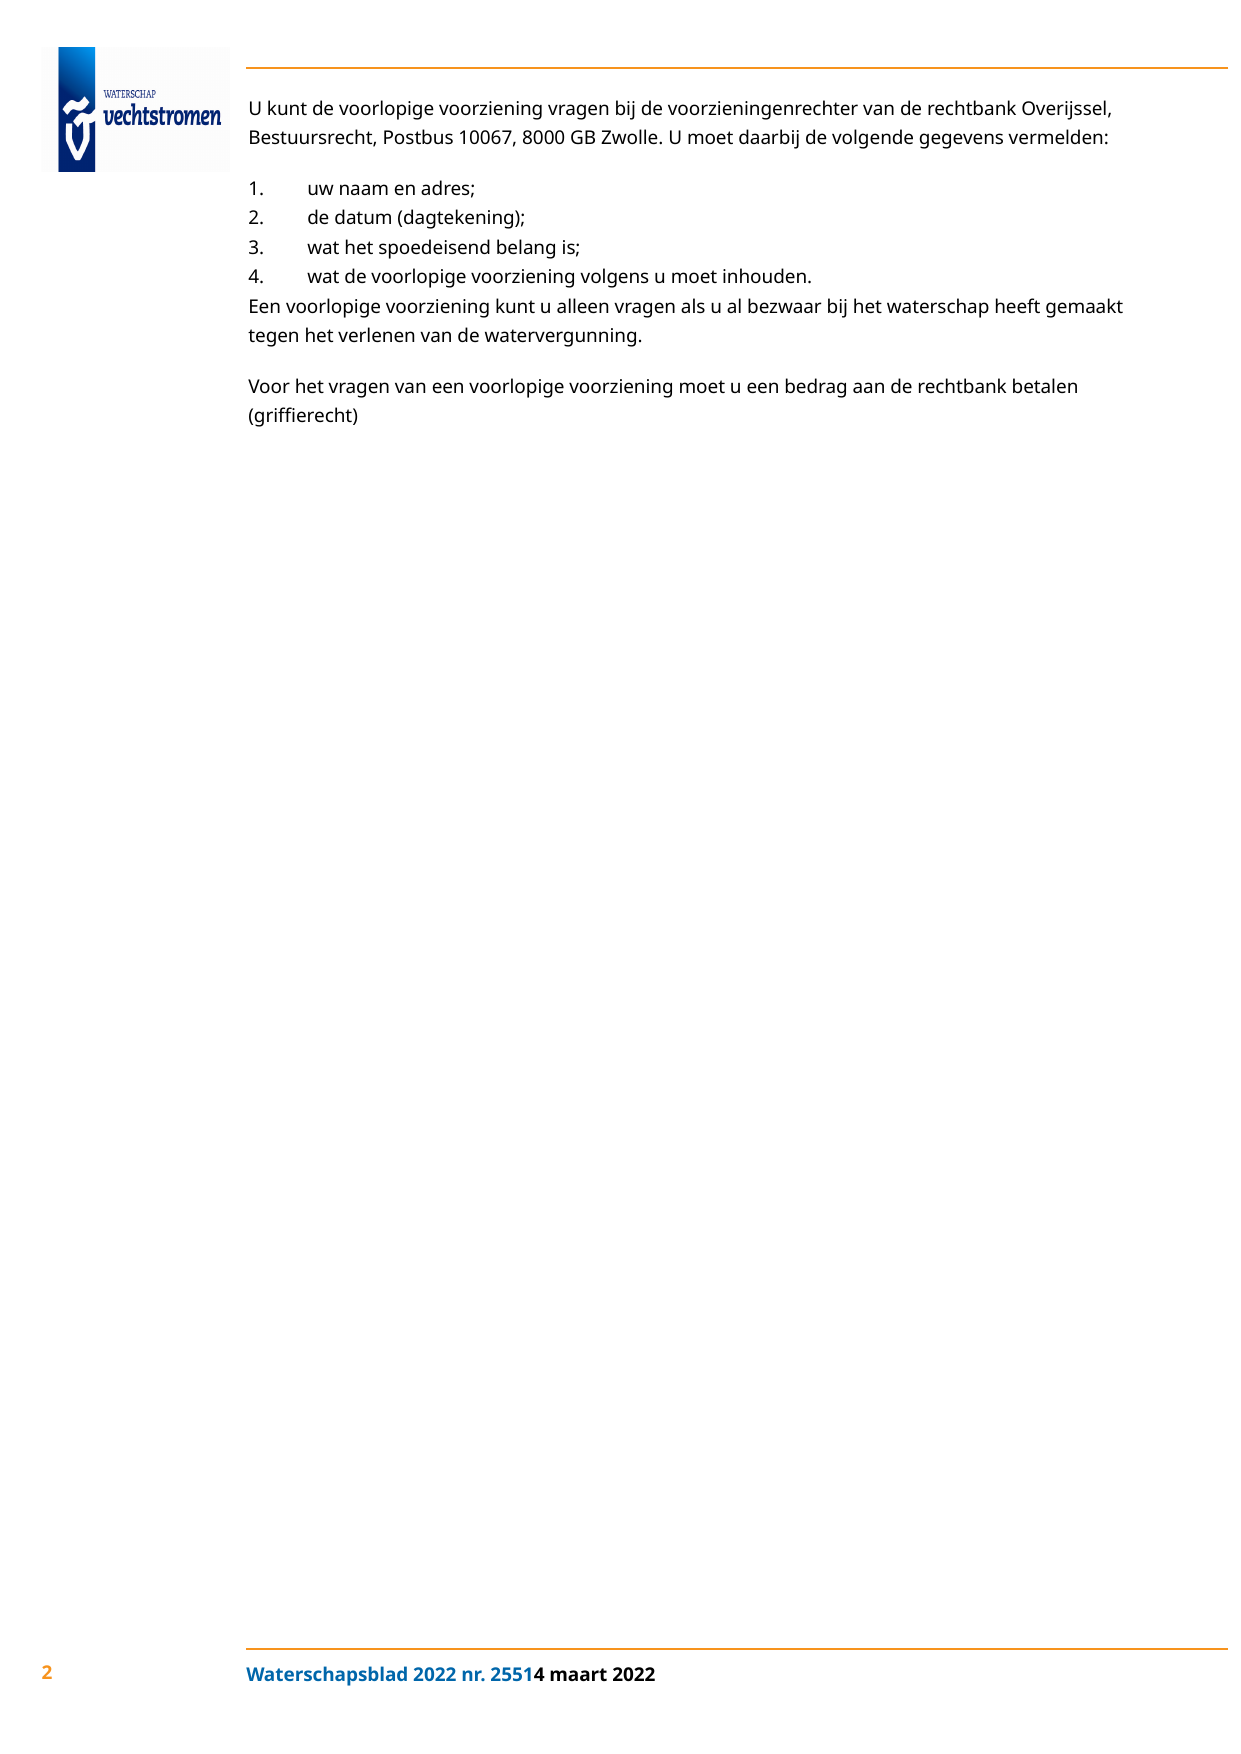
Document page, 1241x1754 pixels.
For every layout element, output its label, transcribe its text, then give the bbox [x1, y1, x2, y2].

text U kunt de voorlopige voorziening vragen bij de voorzieningenrechter van de rechtbank Overijssel, Bestuursrecht, Postbus 10067, 8000 GB Zwolle. U moet daarbij de volgende gegevens vermelden: [248, 95, 1152, 150]
list de datum (dagtekening); [248, 204, 1152, 230]
list wat de voorlopige voorziening volgens u moet inhouden. [248, 263, 1152, 289]
picture [41, 47, 231, 172]
text Een voorlopige voorziening kunt u alleen vragen als u al bezwaar bij het waterschap heeft gemaakt tegen het verlenen van de watervergunning. [248, 293, 1152, 348]
list uw naam en adres; [248, 175, 1152, 201]
text Voor het vragen van een voorlopige voorziening moet u een bedrag aan de rechtbank betalen (griffierecht) [248, 373, 1152, 428]
list wat het spoedeisend belang is; [248, 234, 1152, 260]
